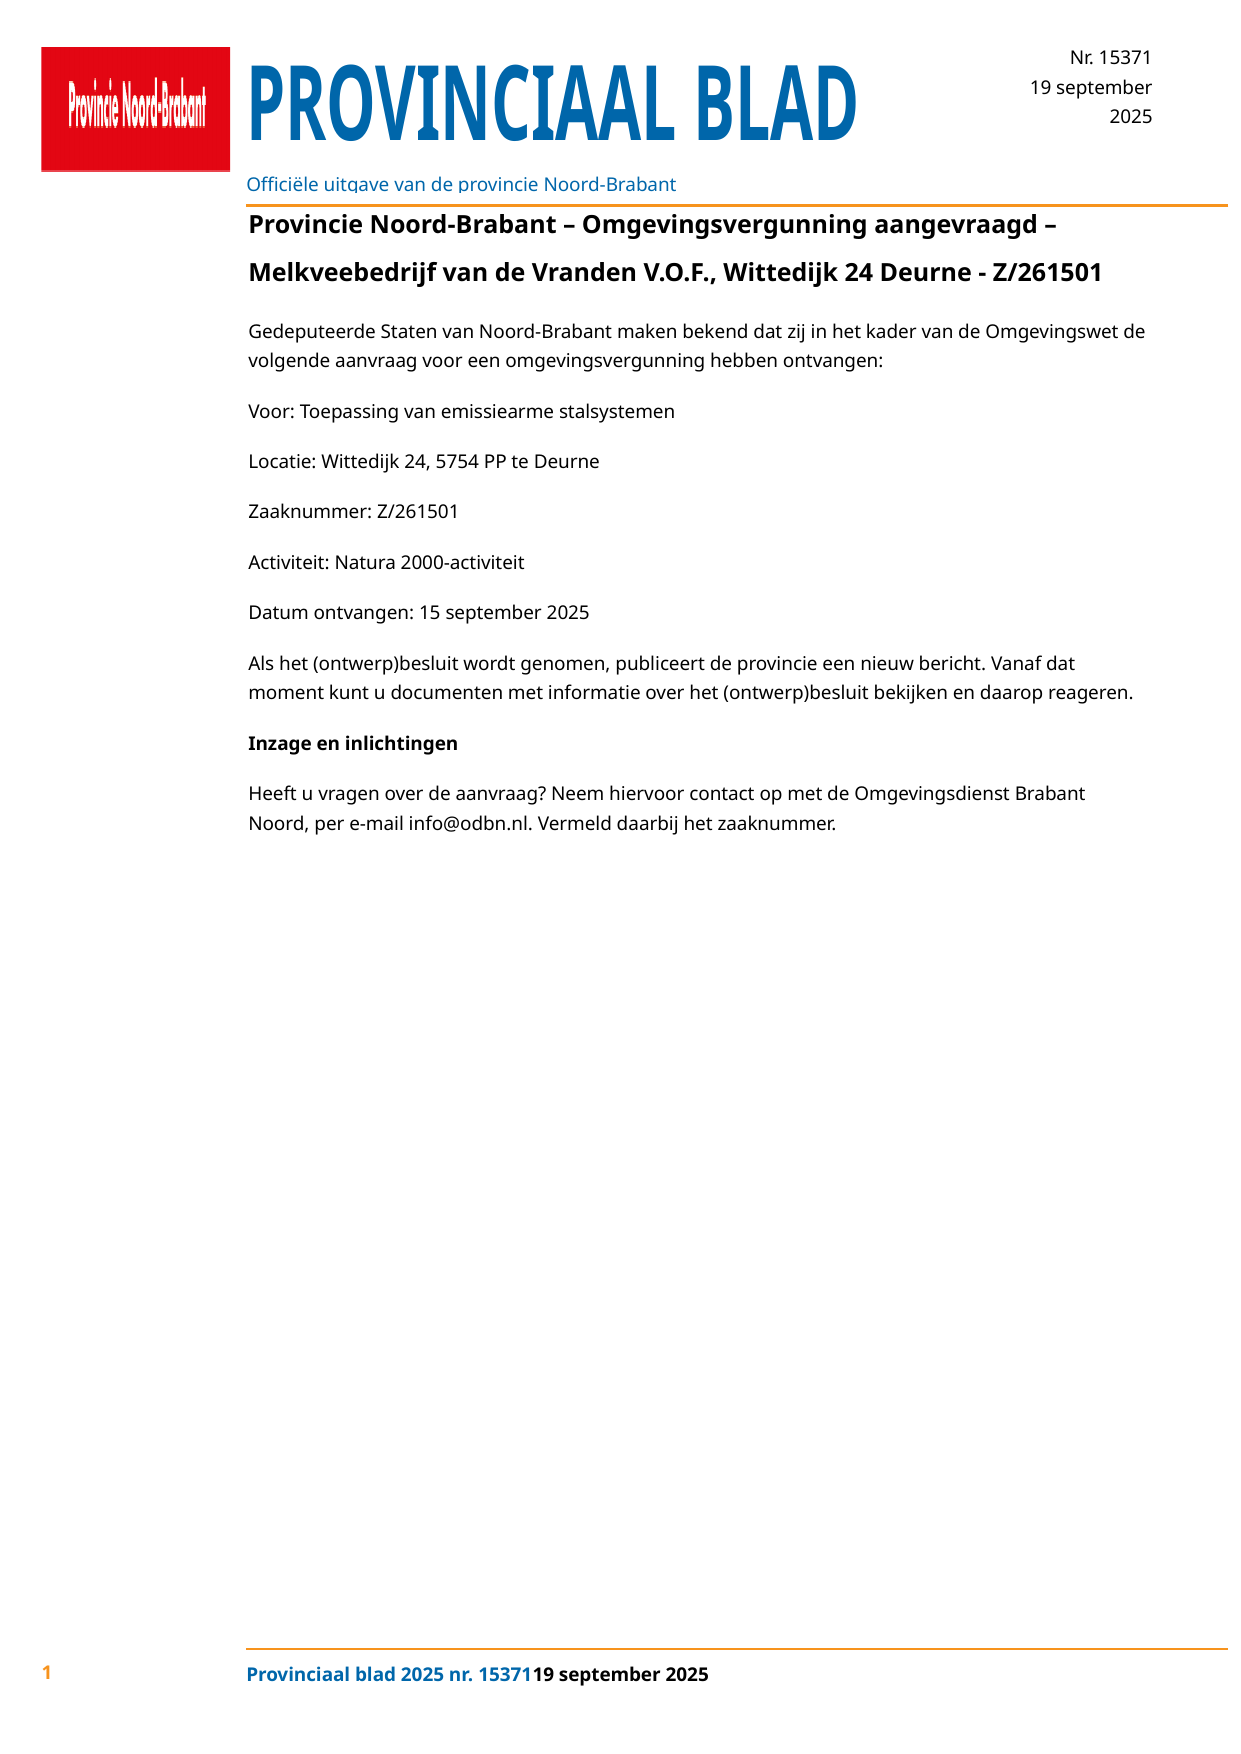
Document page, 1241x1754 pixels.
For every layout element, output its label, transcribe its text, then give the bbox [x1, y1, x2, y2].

text Voor: Toepassing van emissiearme stalsystemen [248, 398, 1152, 424]
text Als het (ontwerp)besluit wordt genomen, publiceert de provincie een nieuw bericht. Vanaf dat moment kunt u documenten met informatie over het (ontwerp)besluit bekijken en daarop reageren. [248, 650, 1152, 705]
picture [41, 47, 231, 172]
text Datum ontvangen: 15 september 2025 [248, 599, 1152, 625]
text Inzage en inlichtingen [248, 730, 1152, 756]
text Heeft u vragen over de aanvraag? Neem hiervoor contact op met de Omgevingsdienst Brabant Noord, per e-mail info@odbn.nl. Vermeld daarbij het zaaknummer. [248, 780, 1152, 836]
text Provincie Noord-Brabant – Omgevingsvergunning aangevraagd – Melkveebedrijf van de Vranden V.O.F., Wittedijk 24 Deurne - Z/261501 [248, 207, 1152, 288]
text Locatie: Wittedijk 24, 5754 PP te Deurne [248, 448, 1152, 474]
text Activiteit: Natura 2000-activiteit [248, 549, 1152, 575]
text Zaaknummer: Z/261501 [248, 499, 1152, 524]
text Gedeputeerde Staten van Noord-Brabant maken bekend dat zij in het kader van de Omgevingswet de volgende aanvraag voor een omgevingsvergunning hebben ontvangen: [248, 318, 1152, 373]
